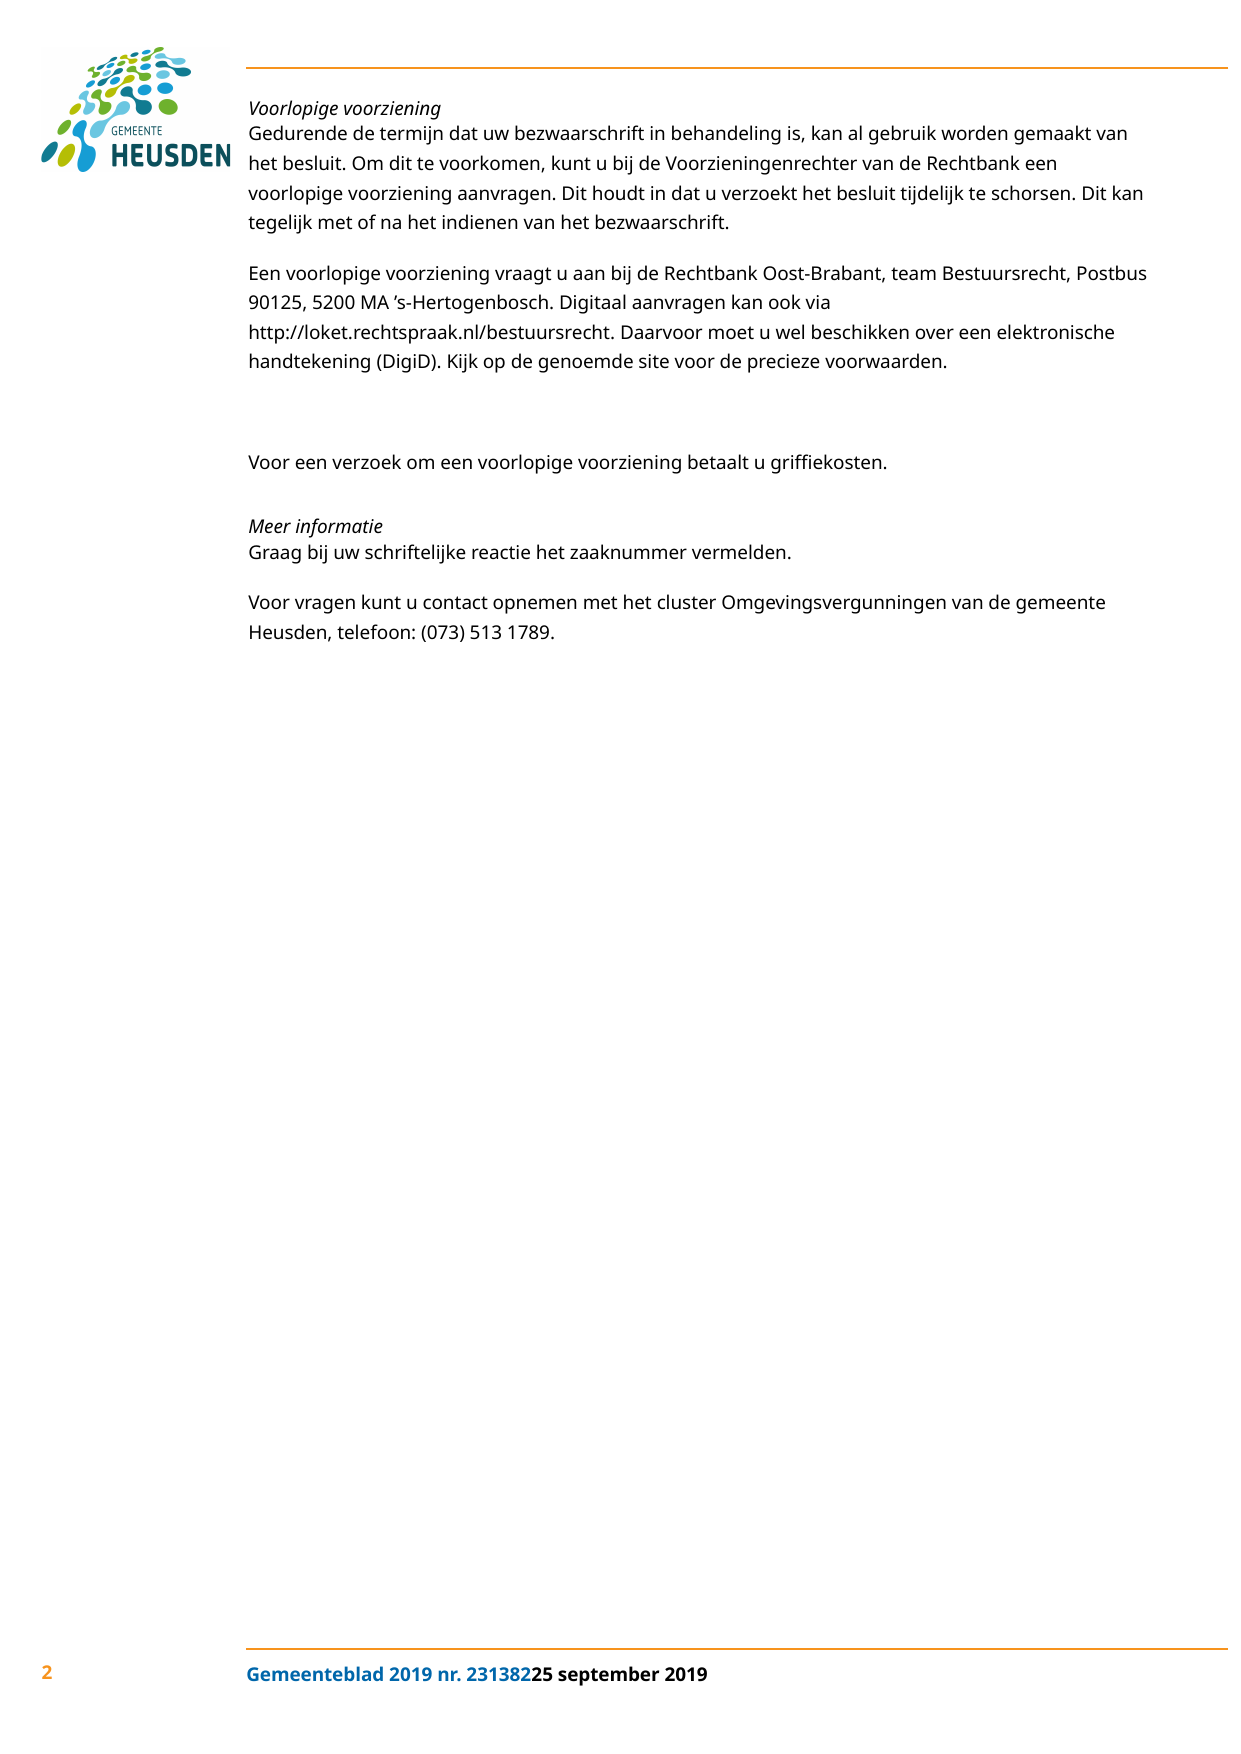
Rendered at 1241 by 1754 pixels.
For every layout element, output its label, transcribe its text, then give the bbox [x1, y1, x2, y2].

text Voor vragen kunt u contact opnemen met het cluster Omgevingsvergunningen van de gemeente Heusden, telefoon: (073) 513 1789. [248, 589, 1152, 645]
text Meer informatie [248, 513, 1152, 539]
picture [41, 47, 231, 172]
text Voor een verzoek om een voorlopige voorziening betaalt u griffiekosten. [248, 449, 1152, 475]
text Voorlopige voorziening [248, 95, 1152, 121]
text Gedurende de termijn dat uw bezwaarschrift in behandeling is, kan al gebruik worden gemaakt van het besluit. Om dit te voorkomen, kunt u bij de Voorzieningenrechter van de Rechtbank een voorlopige voorziening aanvragen. Dit houdt in dat u verzoekt het besluit tijdelijk te schorsen. Dit kan tegelijk met of na het indienen van het bezwaarschrift. [248, 121, 1152, 235]
text Een voorlopige voorziening vraagt u aan bij de Rechtbank Oost-Brabant, team Bestuursrecht, Postbus 90125, 5200 MA ’s-Hertogenbosch. Digitaal aanvragen kan ook via http://loket.rechtspraak.nl/bestuursrecht. Daarvoor moet u wel beschikken over een elektronische handtekening (DigiD). Kijk op de genoemde site voor de precieze voorwaarden. [248, 260, 1152, 374]
text Graag bij uw schriftelijke reactie het zaaknummer vermelden. [248, 539, 1152, 565]
